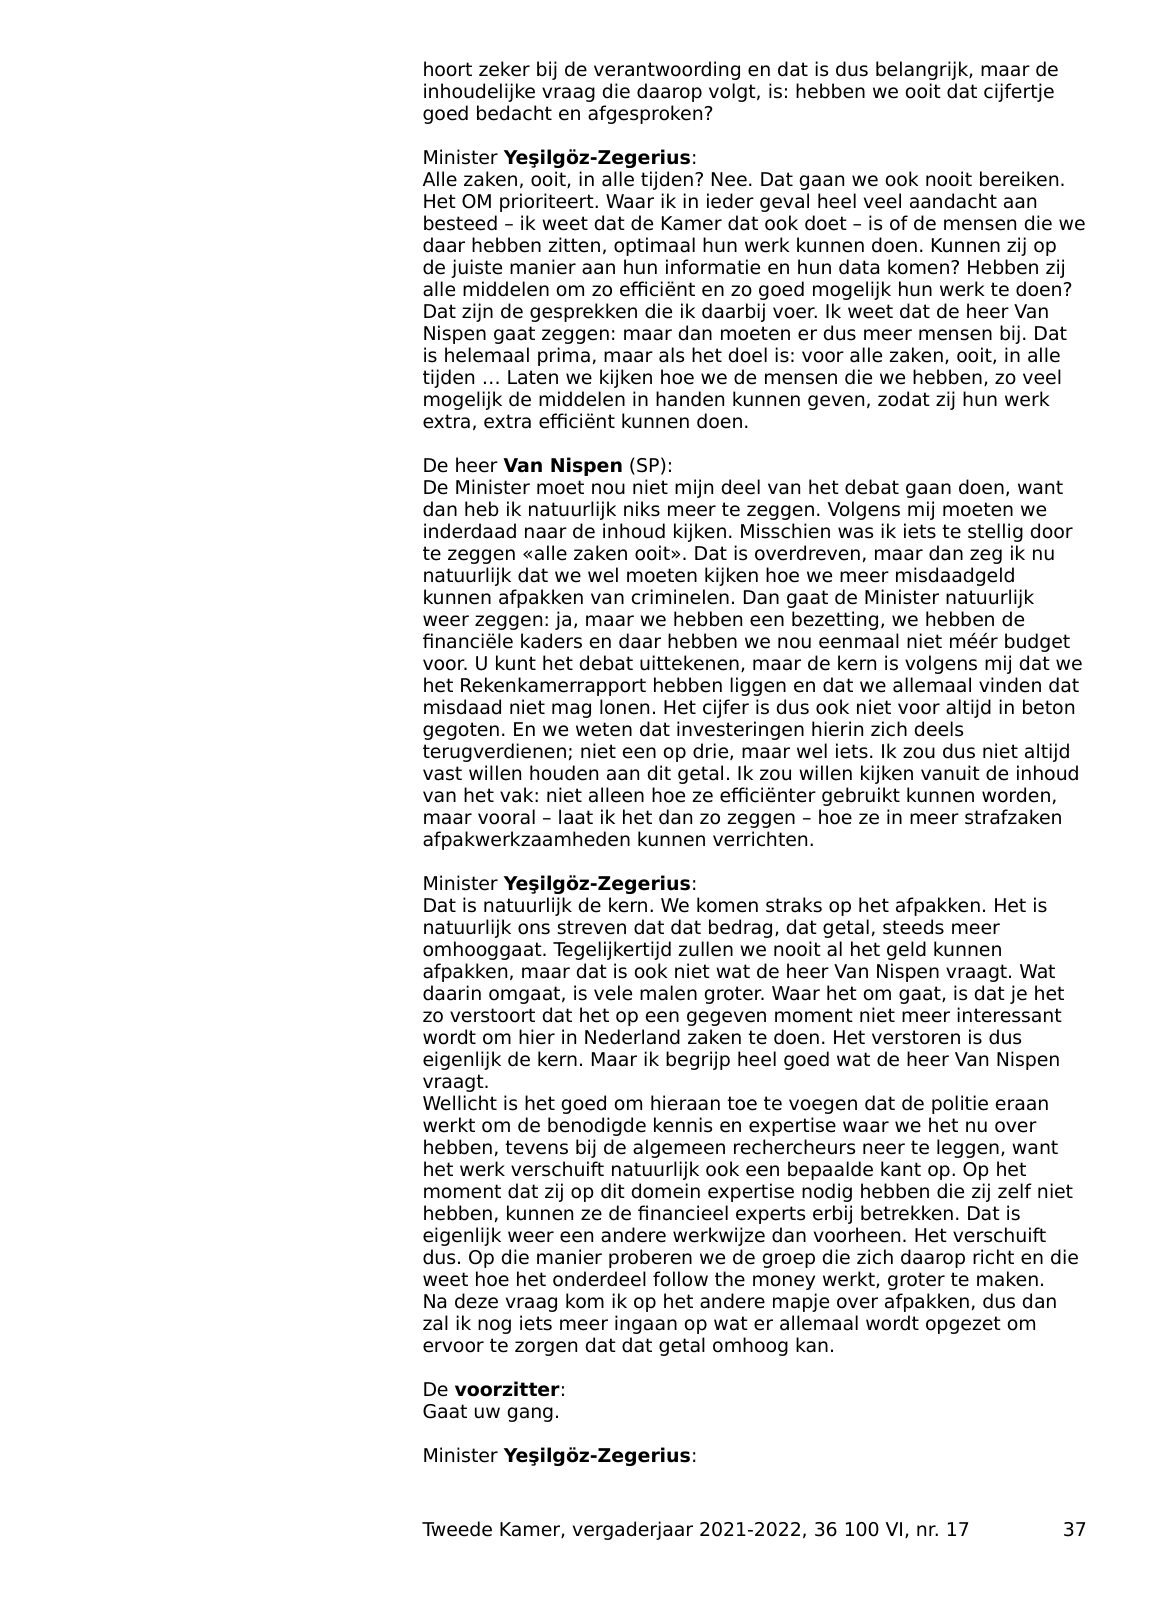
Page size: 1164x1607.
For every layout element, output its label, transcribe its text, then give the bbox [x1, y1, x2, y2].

text De heer Van Nispen (SP): [422, 455, 1087, 477]
text Minister Yeşilgöz-Zegerius: [422, 873, 1087, 895]
text De voorzitter: [422, 1379, 1087, 1401]
text Gaat uw gang. [422, 1401, 1087, 1423]
text Na deze vraag kom ik op het andere mapje over afpakken, dus dan zal ik nog iets meer ingaan op wat er allemaal wordt opgezet om ervoor te zorgen dat dat getal omhoog kan. [422, 1291, 1087, 1356]
text Minister Yeşilgöz-Zegerius: [422, 147, 1087, 169]
text De Minister moet nou niet mijn deel van het debat gaan doen, want dan heb ik natuurlijk niks meer te zeggen. Volgens mij moeten we inderdaad naar de inhoud kijken. Misschien was ik iets te stellig door te zeggen «alle zaken ooit». Dat is overdreven, maar dan zeg ik nu natuurlijk dat we wel moeten kijken hoe we meer misdaadgeld kunnen afpakken van criminelen. Dan gaat de Minister natuurlijk weer zeggen: ja, maar we hebben een bezetting, we hebben de financiële kaders en daar hebben we nou eenmaal niet méér budget voor. U kunt het debat uittekenen, maar de kern is volgens mij dat we het Rekenkamerrapport hebben liggen en dat we allemaal vinden dat misdaad niet mag lonen. Het cijfer is dus ook niet voor altijd in beton gegoten. En we weten dat investeringen hierin zich deels terugverdienen; niet een op drie, maar wel iets. Ik zou dus niet altijd vast willen houden aan dit getal. Ik zou willen kijken vanuit de inhoud van het vak: niet alleen hoe ze efficiënter gebruikt kunnen worden, maar vooral – laat ik het dan zo zeggen – hoe ze in meer strafzaken afpakwerkzaamheden kunnen verrichten. [422, 477, 1087, 851]
text Minister Yeşilgöz-Zegerius: [422, 1445, 1087, 1467]
text hoort zeker bij de verantwoording en dat is dus belangrijk, maar de inhoudelijke vraag die daarop volgt, is: hebben we ooit dat cijfertje goed bedacht en afgesproken? [422, 59, 1087, 125]
text Dat is natuurlijk de kern. We komen straks op het afpakken. Het is natuurlijk ons streven dat dat bedrag, dat getal, steeds meer omhooggaat. Tegelijkertijd zullen we nooit al het geld kunnen afpakken, maar dat is ook niet wat de heer Van Nispen vraagt. Wat daarin omgaat, is vele malen groter. Waar het om gaat, is dat je het zo verstoort dat het op een gegeven moment niet meer interessant wordt om hier in Nederland zaken te doen. Het verstoren is dus eigenlijk de kern. Maar ik begrijp heel goed wat de heer Van Nispen vraagt. [422, 895, 1087, 1093]
text Wellicht is het goed om hieraan toe te voegen dat de politie eraan werkt om de benodigde kennis en expertise waar we het nu over hebben, tevens bij de algemeen rechercheurs neer te leggen, want het werk verschuift natuurlijk ook een bepaalde kant op. Op het moment dat zij op dit domein expertise nodig hebben die zij zelf niet hebben, kunnen ze de financieel experts erbij betrekken. Dat is eigenlijk weer een andere werkwijze dan voorheen. Het verschuift dus. Op die manier proberen we de groep die zich daarop richt en die weet hoe het onderdeel follow the money werkt, groter te maken. [422, 1093, 1087, 1291]
text Alle zaken, ooit, in alle tijden? Nee. Dat gaan we ook nooit bereiken. Het OM prioriteert. Waar ik in ieder geval heel veel aandacht aan besteed – ik weet dat de Kamer dat ook doet – is of de mensen die we daar hebben zitten, optimaal hun werk kunnen doen. Kunnen zij op de juiste manier aan hun informatie en hun data komen? Hebben zij alle middelen om zo efficiënt en zo goed mogelijk hun werk te doen? Dat zijn de gesprekken die ik daarbij voer. Ik weet dat de heer Van Nispen gaat zeggen: maar dan moeten er dus meer mensen bij. Dat is helemaal prima, maar als het doel is: voor alle zaken, ooit, in alle tijden … Laten we kijken hoe we de mensen die we hebben, zo veel mogelijk de middelen in handen kunnen geven, zodat zij hun werk extra, extra efficiënt kunnen doen. [422, 169, 1087, 433]
